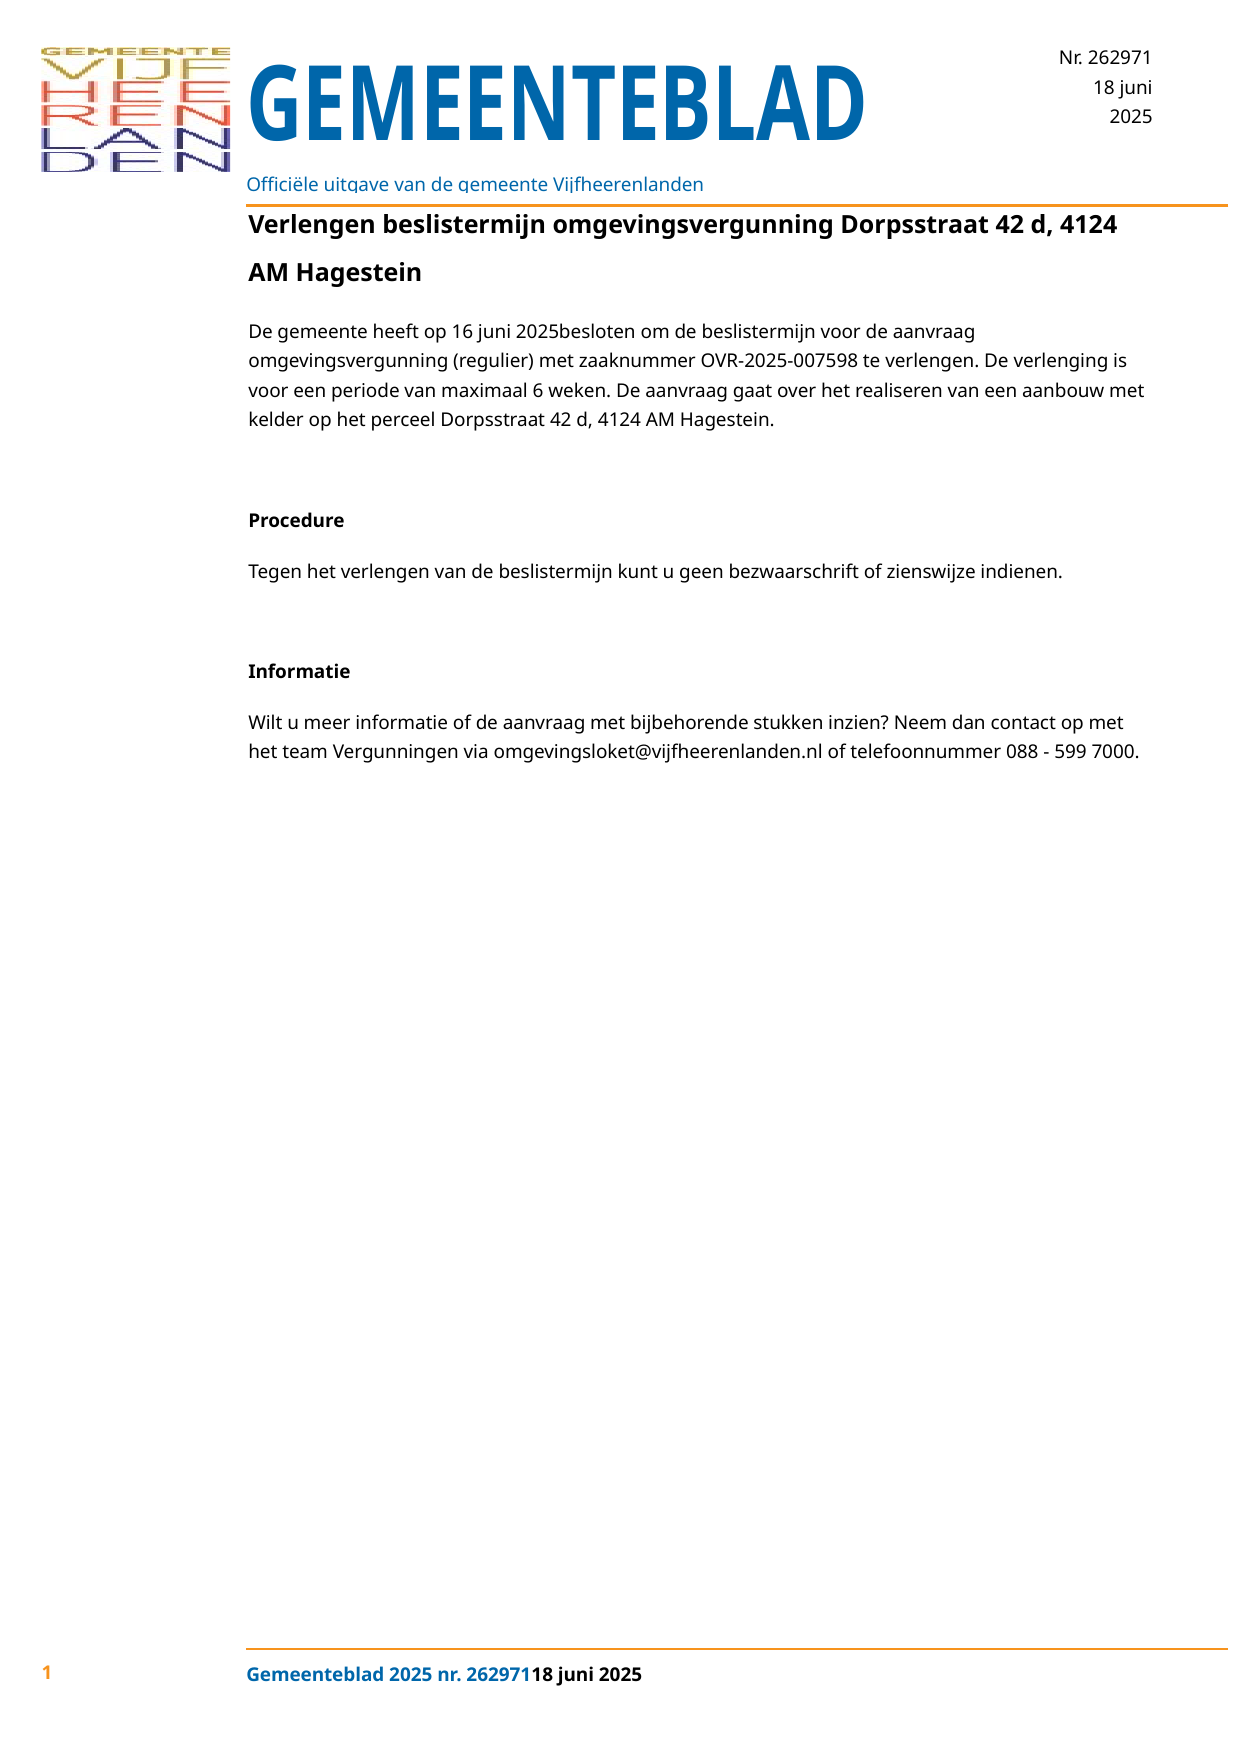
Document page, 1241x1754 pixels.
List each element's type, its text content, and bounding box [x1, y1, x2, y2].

text Informatie [248, 659, 1152, 684]
text De gemeente heeft op 16 juni 2025besloten om de beslistermijn voor de aanvraag omgevingsvergunning (regulier) met zaaknummer OVR-2025-007598 te verlengen. De verlenging is voor een periode van maximaal 6 weken. De aanvraag gaat over het realiseren van een aanbouw met kelder op het perceel Dorpsstraat 42 d, 4124 AM Hagestein. [248, 318, 1152, 432]
text Verlengen beslistermijn omgevingsvergunning Dorpsstraat 42 d, 4124 AM Hagestein [248, 207, 1152, 288]
text Wilt u meer informatie of de aanvraag met bijbehorende stukken inzien? Neem dan contact op met het team Vergunningen via omgevingsloket@vijfheerenlanden.nl of telefoonnummer 088 - 599 7000. [248, 709, 1152, 764]
picture [41, 47, 231, 172]
text Procedure [248, 507, 1152, 533]
text Tegen het verlengen van de beslistermijn kunt u geen bezwaarschrift of zienswijze indienen. [248, 558, 1152, 584]
